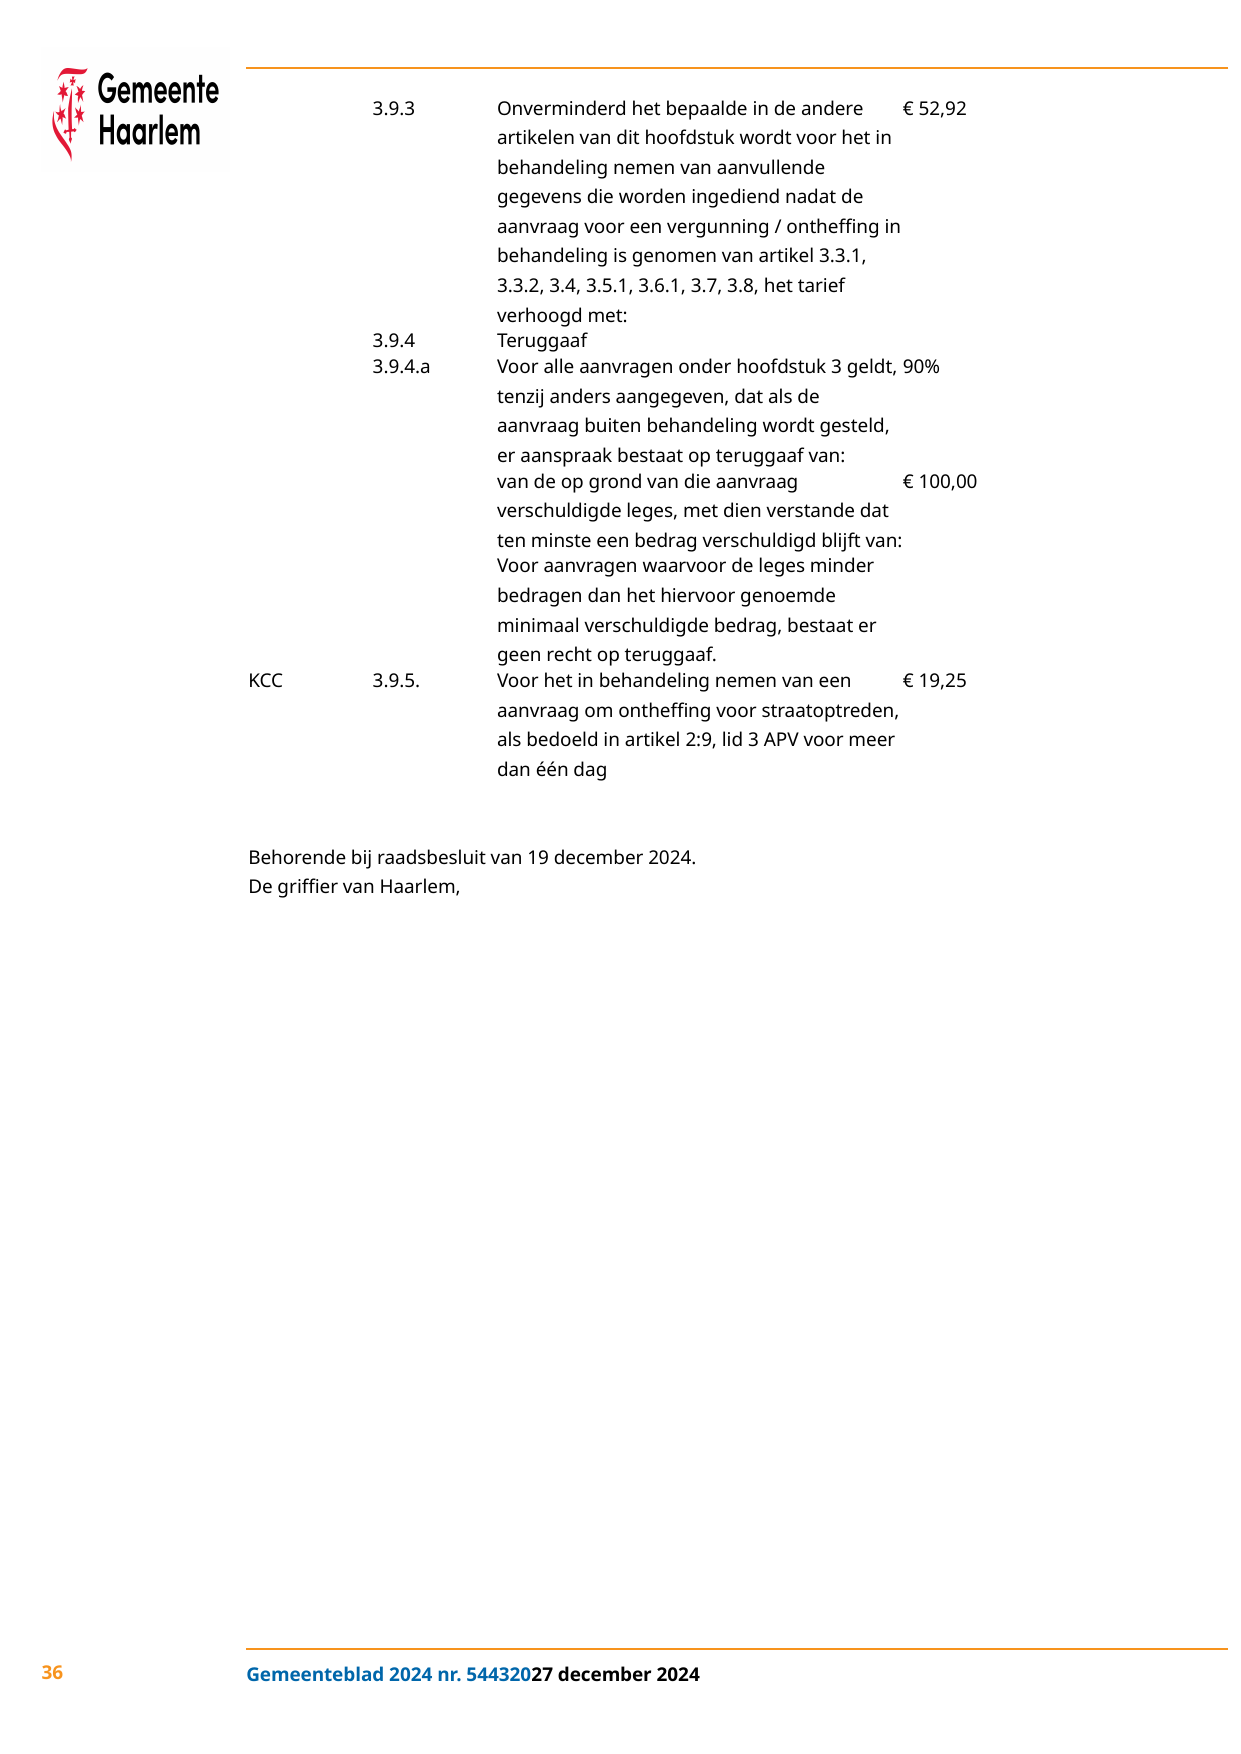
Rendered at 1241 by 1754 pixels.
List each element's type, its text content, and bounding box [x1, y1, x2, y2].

table_cell [248, 95, 372, 328]
table_cell [373, 553, 497, 667]
table_cell € 100,00 [903, 468, 1152, 553]
text Behorende bij raadsbesluit van 19 december 2024. [248, 844, 1152, 870]
table_cell [903, 328, 1152, 353]
table_cell Teruggaaf [497, 328, 903, 353]
table_cell 3.9.4.a [373, 353, 497, 468]
table_cell [373, 468, 497, 553]
table_cell € 19,25 [903, 667, 1152, 782]
picture [41, 47, 231, 172]
table_cell [248, 553, 372, 667]
table_cell van de op grond van die aanvraag verschuldigde leges, met dien verstande dat ten minste een bedrag verschuldigd blijft van: [497, 468, 903, 553]
table_cell Voor het in behandeling nemen van een aanvraag om ontheffing voor straatoptreden, als bedoeld in artikel 2:9, lid 3 APV voor meer dan één dag [497, 667, 903, 782]
table_cell € 52,92 [903, 95, 1152, 328]
table_cell [903, 553, 1152, 667]
table_cell [248, 468, 372, 553]
table_cell Voor alle aanvragen onder hoofdstuk 3 geldt, tenzij anders aangegeven, dat als de aanvraag buiten behandeling wordt gesteld, er aanspraak bestaat op teruggaaf van: [497, 353, 903, 468]
table_cell 90% [903, 353, 1152, 468]
table_cell 3.9.5. [373, 667, 497, 782]
table_cell Voor aanvragen waarvoor de leges minder bedragen dan het hiervoor genoemde minimaal verschuldigde bedrag, bestaat er geen recht op teruggaaf. [497, 553, 903, 667]
table_cell [248, 328, 372, 353]
table_cell 3.9.3 [373, 95, 497, 328]
table_cell 3.9.4 [373, 328, 497, 353]
table_cell [248, 353, 372, 468]
text De griffier van Haarlem, [248, 874, 1152, 899]
table_cell Onverminderd het bepaalde in de andere artikelen van dit hoofdstuk wordt voor het in behandeling nemen van aanvullende gegevens die worden ingediend nadat de aanvraag voor een vergunning / ontheffing in behandeling is genomen van artikel 3.3.1, 3.3.2, 3.4, 3.5.1, 3.6.1, 3.7, 3.8, het tarief verhoogd met: [497, 95, 903, 328]
table_cell KCC [248, 667, 372, 782]
